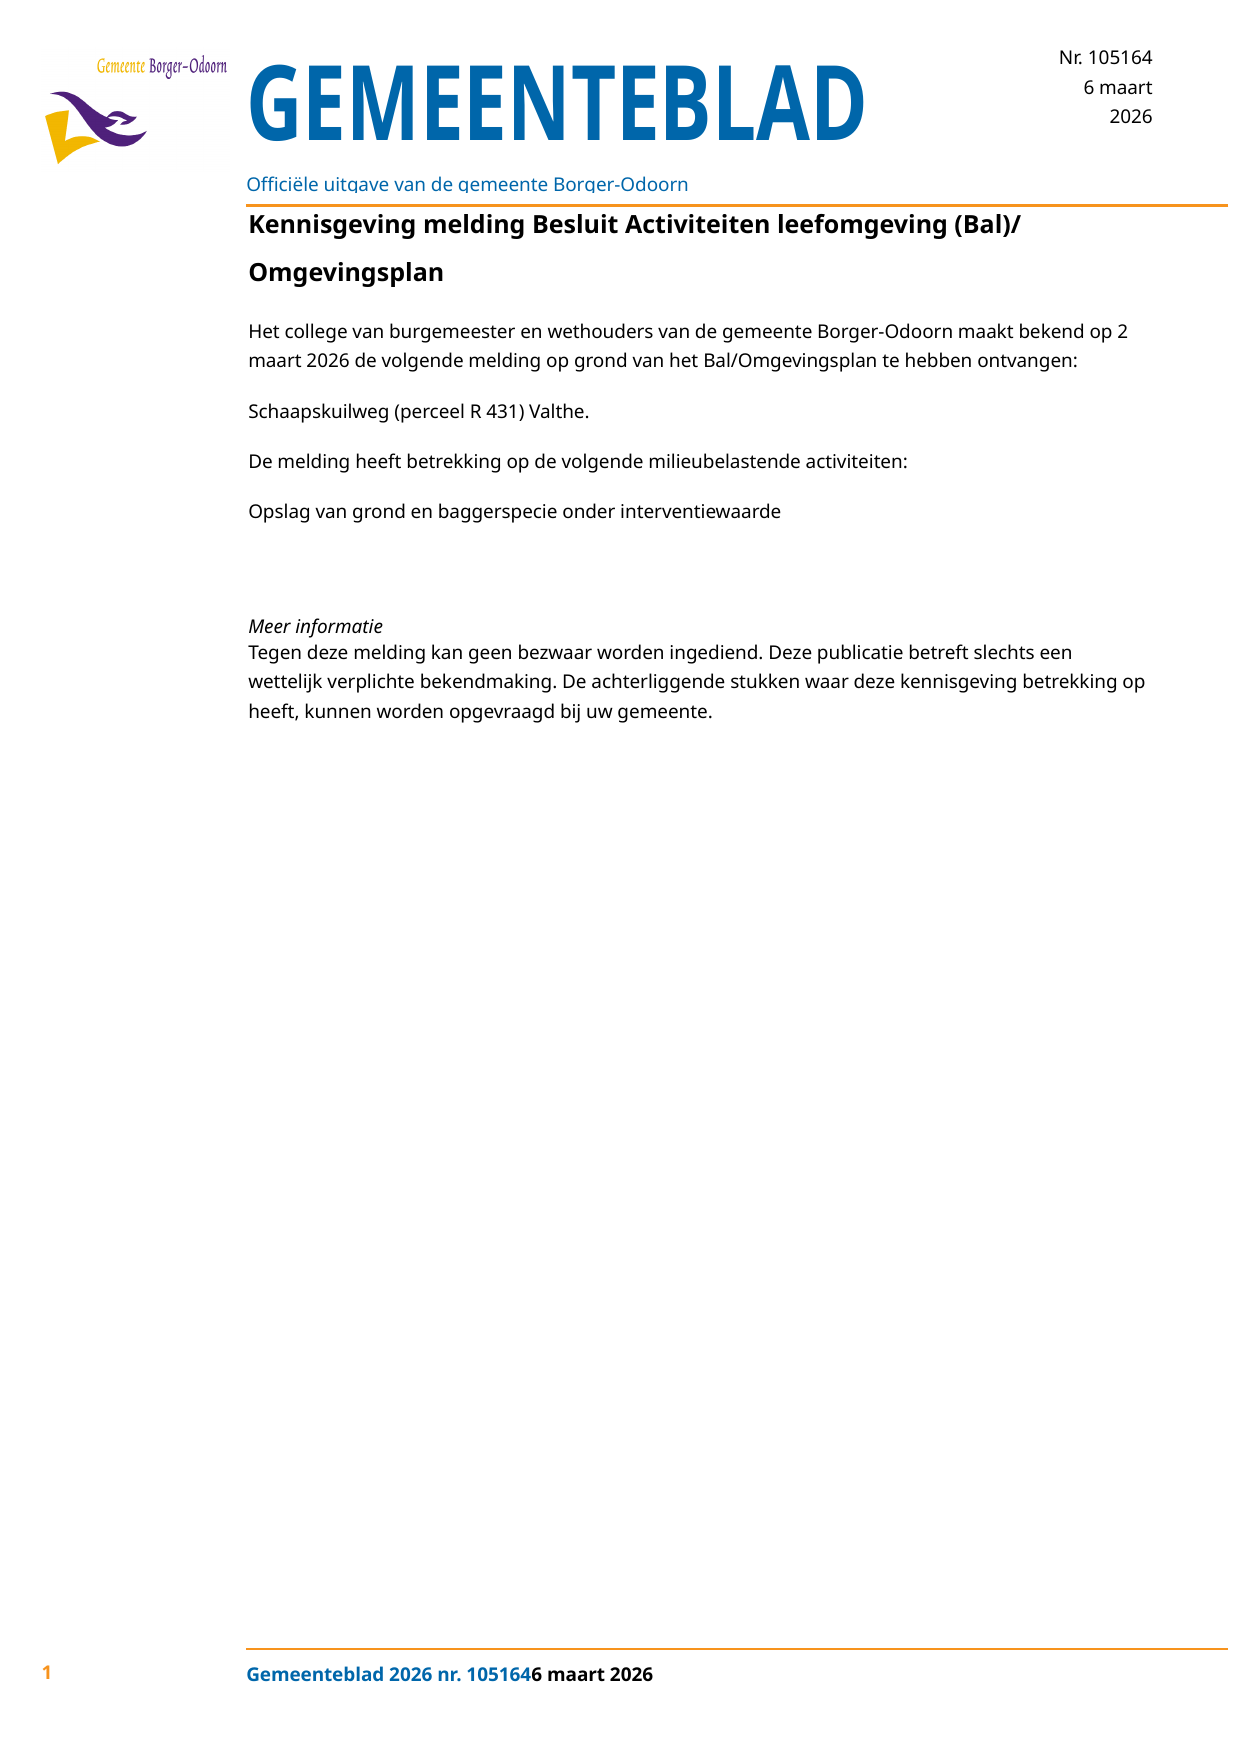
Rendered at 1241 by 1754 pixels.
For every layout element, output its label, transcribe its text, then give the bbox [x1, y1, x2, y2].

picture [41, 47, 231, 172]
text Het college van burgemeester en wethouders van de gemeente Borger-Odoorn maakt bekend op 2 maart 2026 de volgende melding op grond van het Bal/Omgevingsplan te hebben ontvangen: [248, 318, 1152, 373]
text Opslag van grond en baggerspecie onder interventiewaarde [248, 499, 1152, 524]
text Schaapskuilweg (perceel R 431) Valthe. [248, 398, 1152, 424]
text Meer informatie [248, 613, 1152, 639]
text Kennisgeving melding Besluit Activiteiten leefomgeving (Bal)/ Omgevingsplan [248, 207, 1152, 288]
text Tegen deze melding kan geen bezwaar worden ingediend. Deze publicatie betreft slechts een wettelijk verplichte bekendmaking. De achterliggende stukken waar deze kennisgeving betrekking op heeft, kunnen worden opgevraagd bij uw gemeente. [248, 639, 1152, 724]
text De melding heeft betrekking op de volgende milieubelastende activiteiten: [248, 448, 1152, 474]
